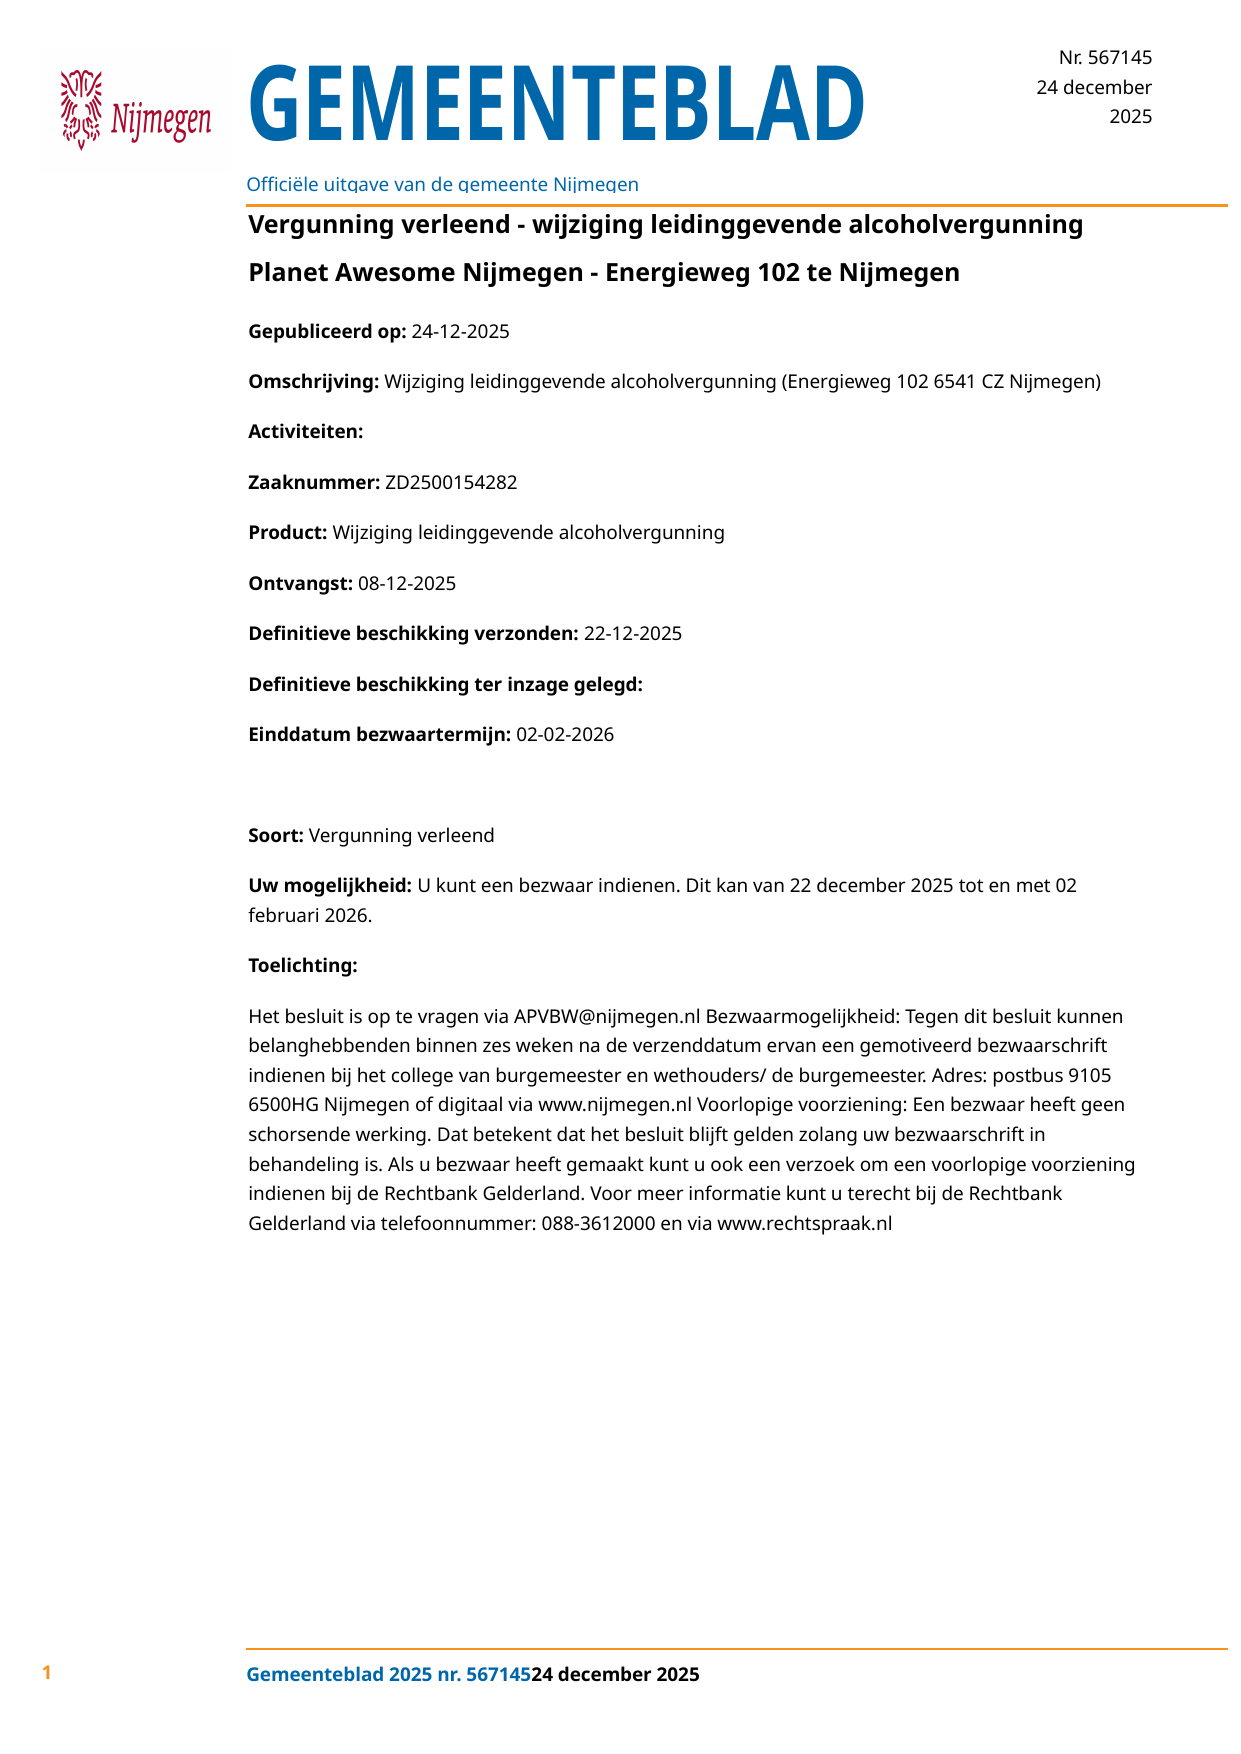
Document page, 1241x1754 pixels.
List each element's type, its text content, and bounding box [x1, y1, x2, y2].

text Definitieve beschikking ter inzage gelegd: [248, 671, 1152, 697]
text Het besluit is op te vragen via APVBW@nijmegen.nl Bezwaarmogelijkheid: Tegen dit besluit kunnen belanghebbenden binnen zes weken na de verzenddatum ervan een gemotiveerd bezwaarschrift indienen bij het college van burgemeester en wethouders/ de burgemeester. Adres: postbus 9105 6500HG Nijmegen of digitaal via www.nijmegen.nl Voorlopige voorziening: Een bezwaar heeft geen schorsende werking. Dat betekent dat het besluit blijft gelden zolang uw bezwaarschrift in behandeling is. Als u bezwaar heeft gemaakt kunt u ook een verzoek om een voorlopige voorziening indienen bij de Rechtbank Gelderland. Voor meer informatie kunt u terecht bij de Rechtbank Gelderland via telefoonnummer: 088-3612000 en via www.rechtspraak.nl [248, 1003, 1152, 1236]
text Soort: Vergunning verleend [248, 822, 1152, 848]
text Definitieve beschikking verzonden: 22-12-2025 [248, 620, 1152, 646]
text Product: Wijziging leidinggevende alcoholvergunning [248, 519, 1152, 545]
text Ontvangst: 08-12-2025 [248, 570, 1152, 596]
text Toelichting: [248, 952, 1152, 978]
text Vergunning verleend - wijziging leidinggevende alcoholvergunning Planet Awesome Nijmegen - Energieweg 102 te Nijmegen [248, 207, 1152, 288]
text Zaaknummer: ZD2500154282 [248, 469, 1152, 495]
picture [41, 47, 231, 172]
text Gepubliceerd op: 24-12-2025 [248, 318, 1152, 344]
text Uw mogelijkheid: U kunt een bezwaar indienen. Dit kan van 22 december 2025 tot en met 02 februari 2026. [248, 872, 1152, 928]
text Omschrijving: Wijziging leidinggevende alcoholvergunning (Energieweg 102 6541 CZ Nijmegen) [248, 368, 1152, 394]
text Activiteiten: [248, 419, 1152, 444]
text Einddatum bezwaartermijn: 02-02-2026 [248, 721, 1152, 747]
